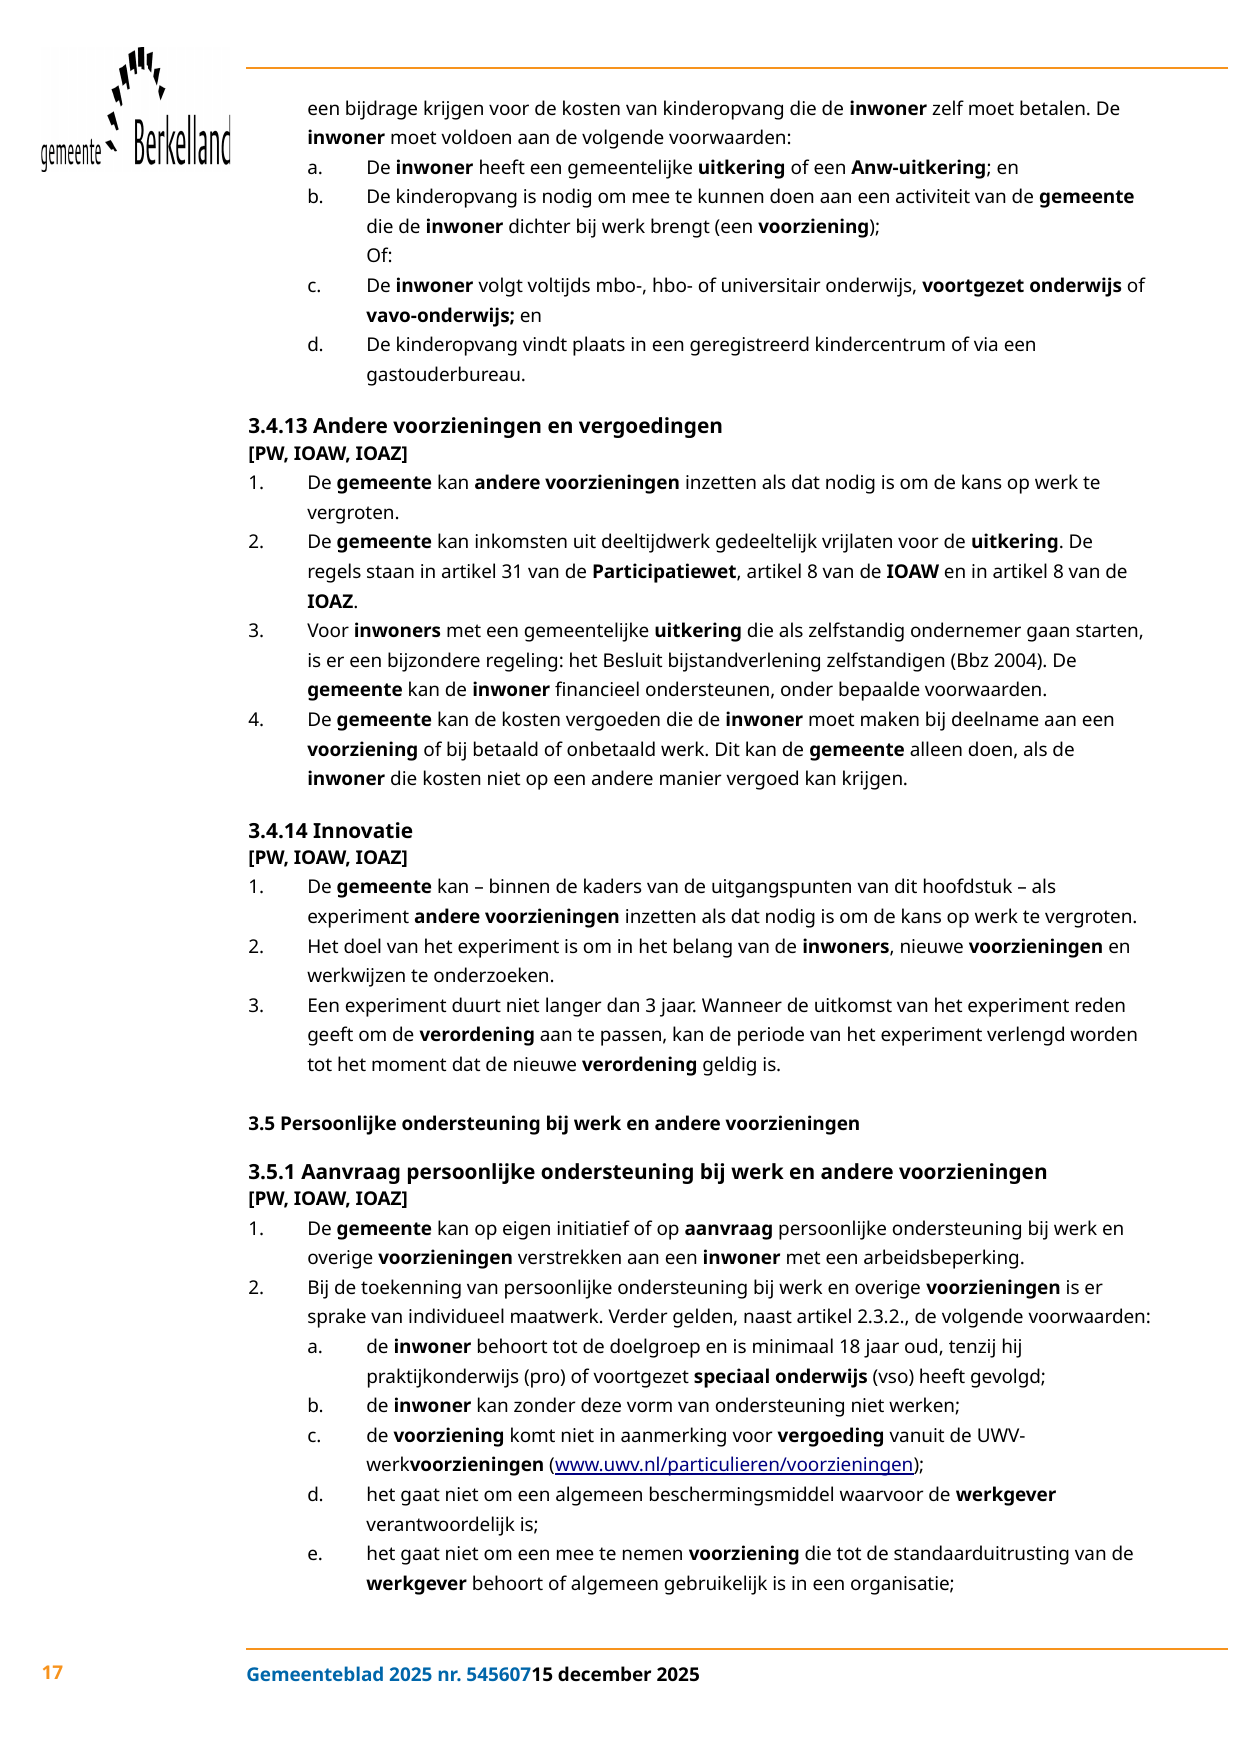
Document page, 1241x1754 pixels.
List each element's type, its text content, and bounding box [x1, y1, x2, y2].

list De kinderopvang vindt plaats in een geregistreerd kindercentrum of via een gastouderbureau. [307, 331, 1152, 387]
list De inwoner heeft een gemeentelijke uitkering of een Anw-uitkering; en [307, 154, 1152, 180]
list Het doel van het experiment is om in het belang van de inwoners, nieuwe voorzieningen en werkwijzen te onderzoeken. [248, 933, 1152, 988]
list de voorziening komt niet in aanmerking voor vergoeding vanuit de UWV-werkvoorzieningen (www.uwv.nl/particulieren/voorzieningen); [307, 1422, 1152, 1477]
list Voor inwoners met een gemeentelijke uitkering die als zelfstandig ondernemer gaan starten, is er een bijzondere regeling: het Besluit bijstandverlening zelfstandigen (Bbz 2004). De gemeente kan de inwoner financieel ondersteunen, onder bepaalde voorwaarden. [248, 617, 1152, 702]
picture [41, 47, 231, 172]
text [PW, IOAW, IOAZ] [248, 440, 1152, 466]
list Of: [307, 243, 1152, 268]
list De gemeente kan op eigen initiatief of op aanvraag persoonlijke ondersteuning bij werk en overige voorzieningen verstrekken aan een inwoner met een arbeidsbeperking. [248, 1215, 1152, 1270]
list De gemeente kan inkomsten uit deeltijdwerk gedeeltelijk vrijlaten voor de uitkering. De regels staan in artikel 31 van de Participatiewet, artikel 8 van de IOAW en in artikel 8 van de IOAZ. [248, 529, 1152, 613]
list De kinderopvang is nodig om mee te kunnen doen aan een activiteit van de gemeente die de inwoner dichter bij werk brengt (een voorziening); [307, 183, 1152, 239]
list De gemeente kan andere voorzieningen inzetten als dat nodig is om de kans op werk te vergroten. [248, 469, 1152, 525]
list Bij de toekenning van persoonlijke ondersteuning bij werk en overige voorzieningen is er sprake van individueel maatwerk. Verder gelden, naast artikel 2.3.2., de volgende voorwaarden: [248, 1274, 1152, 1329]
text 3.5 Persoonlijke ondersteuning bij werk en andere voorzieningen [248, 1110, 1152, 1136]
text [PW, IOAW, IOAZ] [248, 1185, 1152, 1211]
list een bijdrage krijgen voor de kosten van kinderopvang die de inwoner zelf moet betalen. De inwoner moet voldoen aan de volgende voorwaarden: [248, 95, 1152, 150]
list De gemeente kan de kosten vergoeden die de inwoner moet maken bij deelname aan een voorziening of bij betaald of onbetaald werk. Dit kan de gemeente alleen doen, als de inwoner die kosten niet op een andere manier vergoed kan krijgen. [248, 706, 1152, 791]
list de inwoner behoort tot de doelgroep en is minimaal 18 jaar oud, tenzij hij praktijkonderwijs (pro) of voortgezet speciaal onderwijs (vso) heeft gevolgd; [307, 1333, 1152, 1389]
text 3.5.1 Aanvraag persoonlijke ondersteuning bij werk en andere voorzieningen [248, 1157, 1152, 1185]
list De gemeente kan – binnen de kaders van de uitgangspunten van dit hoofdstuk – als experiment andere voorzieningen inzetten als dat nodig is om de kans op werk te vergroten. [248, 874, 1152, 929]
list De inwoner volgt voltijds mbo-, hbo- of universitair onderwijs, voortgezet onderwijs of vavo-onderwijs; en [307, 272, 1152, 328]
text 3.4.13 Andere voorzieningen en vergoedingen [248, 411, 1152, 440]
text [PW, IOAW, IOAZ] [248, 844, 1152, 870]
list het gaat niet om een mee te nemen voorziening die tot de standaarduitrusting van de werkgever behoort of algemeen gebruikelijk is in een organisatie; [307, 1540, 1152, 1596]
list de inwoner kan zonder deze vorm van ondersteuning niet werken; [307, 1392, 1152, 1418]
list Een experiment duurt niet langer dan 3 jaar. Wanneer de uitkomst van het experiment reden geeft om de verordening aan te passen, kan de periode van het experiment verlengd worden tot het moment dat de nieuwe verordening geldig is. [248, 992, 1152, 1077]
list het gaat niet om een algemeen beschermingsmiddel waarvoor de werkgever verantwoordelijk is; [307, 1481, 1152, 1537]
text 3.4.14 Innovatie [248, 816, 1152, 844]
